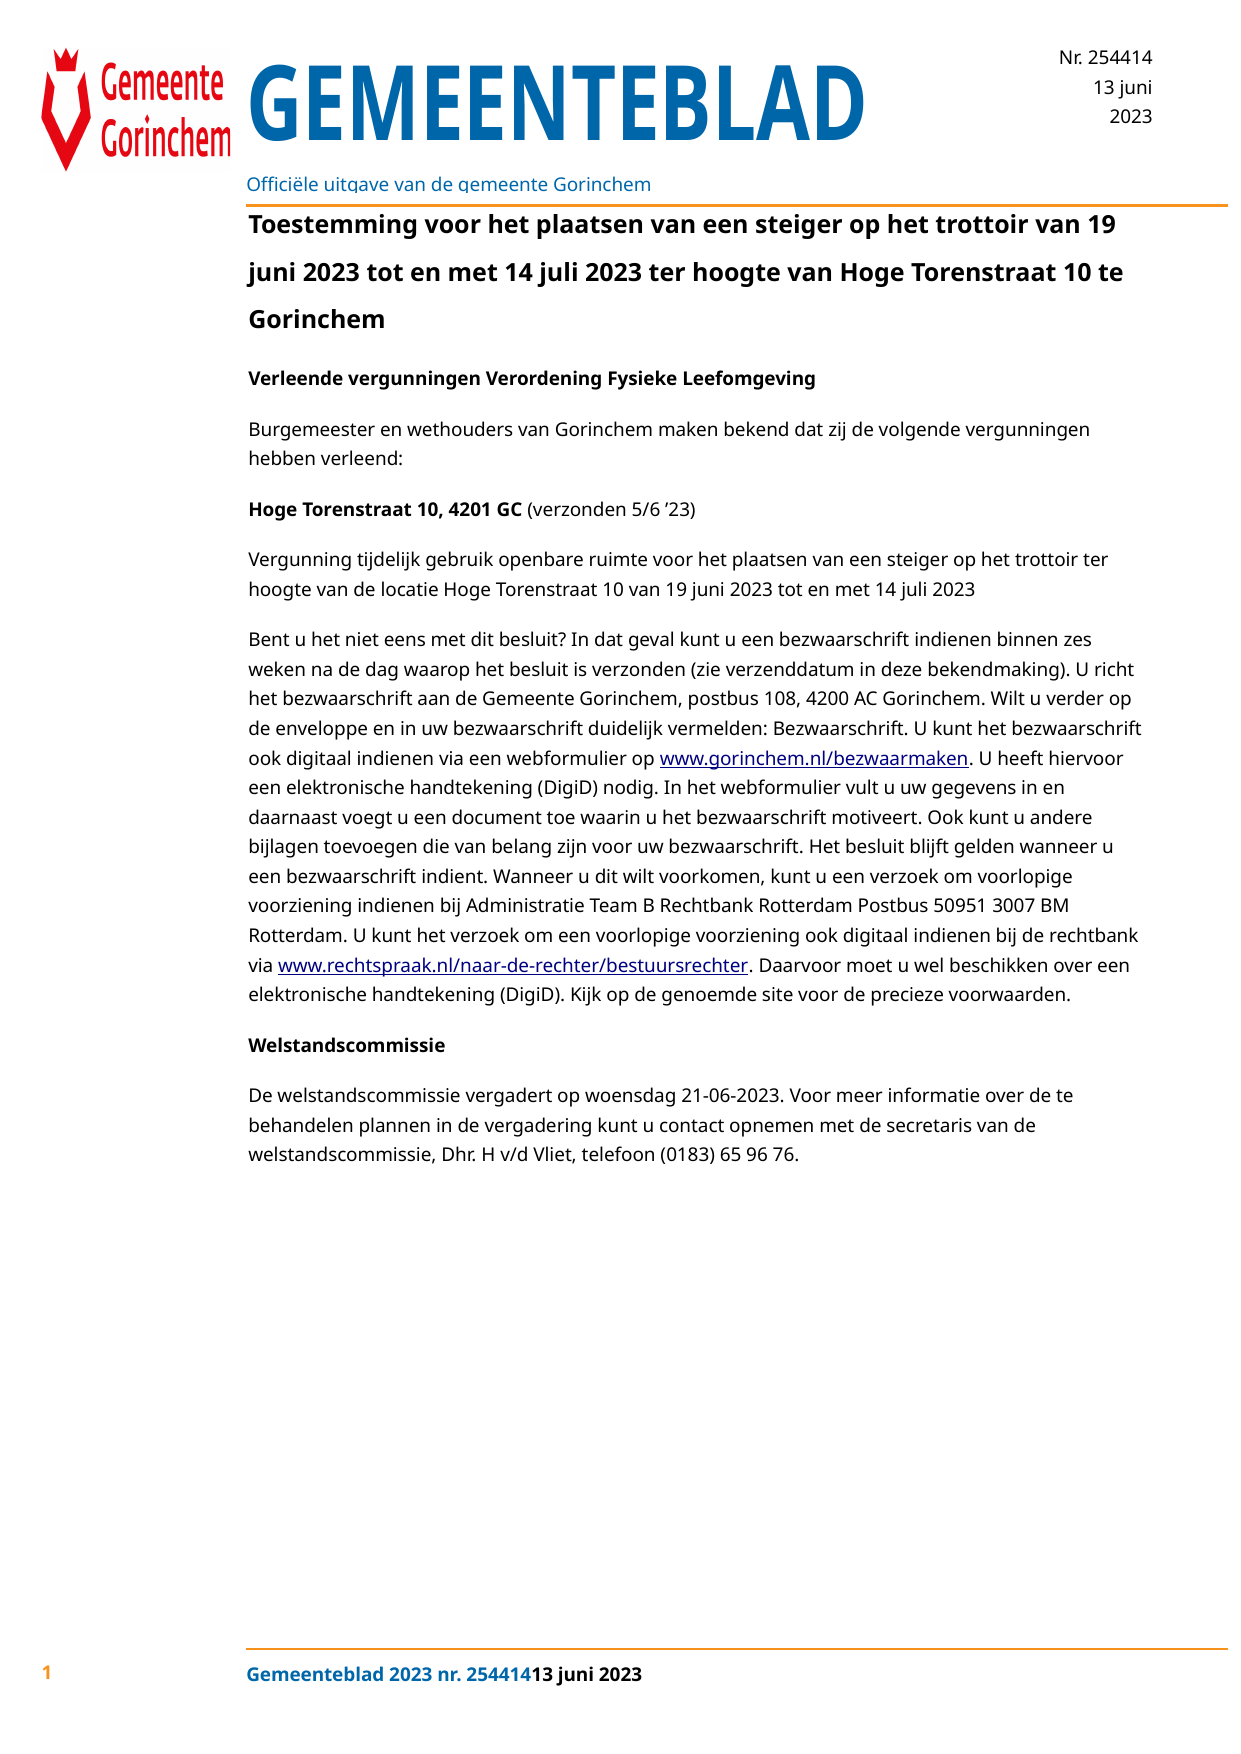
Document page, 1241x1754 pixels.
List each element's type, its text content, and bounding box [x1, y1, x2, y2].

picture [41, 47, 231, 172]
text Burgemeester en wethouders van Gorinchem maken bekend dat zij de volgende vergunningen hebben verleend: [248, 416, 1152, 471]
text Verleende vergunningen Verordening Fysieke Leefomgeving [248, 366, 1152, 391]
text Vergunning tijdelijk gebruik openbare ruimte voor het plaatsen van een steiger op het trottoir ter hoogte van de locatie Hoge Torenstraat 10 van 19 juni 2023 tot en met 14 juli 2023 [248, 546, 1152, 602]
text Hoge Torenstraat 10, 4201 GC (verzonden 5/6 ’23) [248, 496, 1152, 522]
text Welstandscommissie [248, 1032, 1152, 1057]
text Toestemming voor het plaatsen van een steiger op het trottoir van 19 juni 2023 tot en met 14 juli 2023 ter hoogte van Hoge Torenstraat 10 te Gorinchem [248, 207, 1152, 336]
text De welstandscommissie vergadert op woensdag 21-06-2023. Voor meer informatie over de te behandelen plannen in de vergadering kunt u contact opnemen met de secretaris van de welstandscommissie, Dhr. H v/d Vliet, telefoon (0183) 65 96 76. [248, 1082, 1152, 1167]
text Bent u het niet eens met dit besluit? In dat geval kunt u een bezwaarschrift indienen binnen zes weken na de dag waarop het besluit is verzonden (zie verzenddatum in deze bekendmaking). U richt het bezwaarschrift aan de Gemeente Gorinchem, postbus 108, 4200 AC Gorinchem. Wilt u verder op de enveloppe en in uw bezwaarschrift duidelijk vermelden: Bezwaarschrift. U kunt het bezwaarschrift ook digitaal indienen via een webformulier op www.gorinchem.nl/bezwaarmaken. U heeft hiervoor een elektronische handtekening (DigiD) nodig. In het webformulier vult u uw gegevens in en daarnaast voegt u een document toe waarin u het bezwaarschrift motiveert. Ook kunt u andere bijlagen toevoegen die van belang zijn voor uw bezwaarschrift. Het besluit blijft gelden wanneer u een bezwaarschrift indient. Wanneer u dit wilt voorkomen, kunt u een verzoek om voorlopige voorziening indienen bij Administratie Team B Rechtbank Rotterdam Postbus 50951 3007 BM Rotterdam. U kunt het verzoek om een voorlopige voorziening ook digitaal indienen bij de rechtbank via www.rechtspraak.nl/naar-de-rechter/bestuursrechter. Daarvoor moet u wel beschikken over een elektronische handtekening (DigiD). Kijk op de genoemde site voor de precieze voorwaarden. [248, 626, 1152, 1007]
